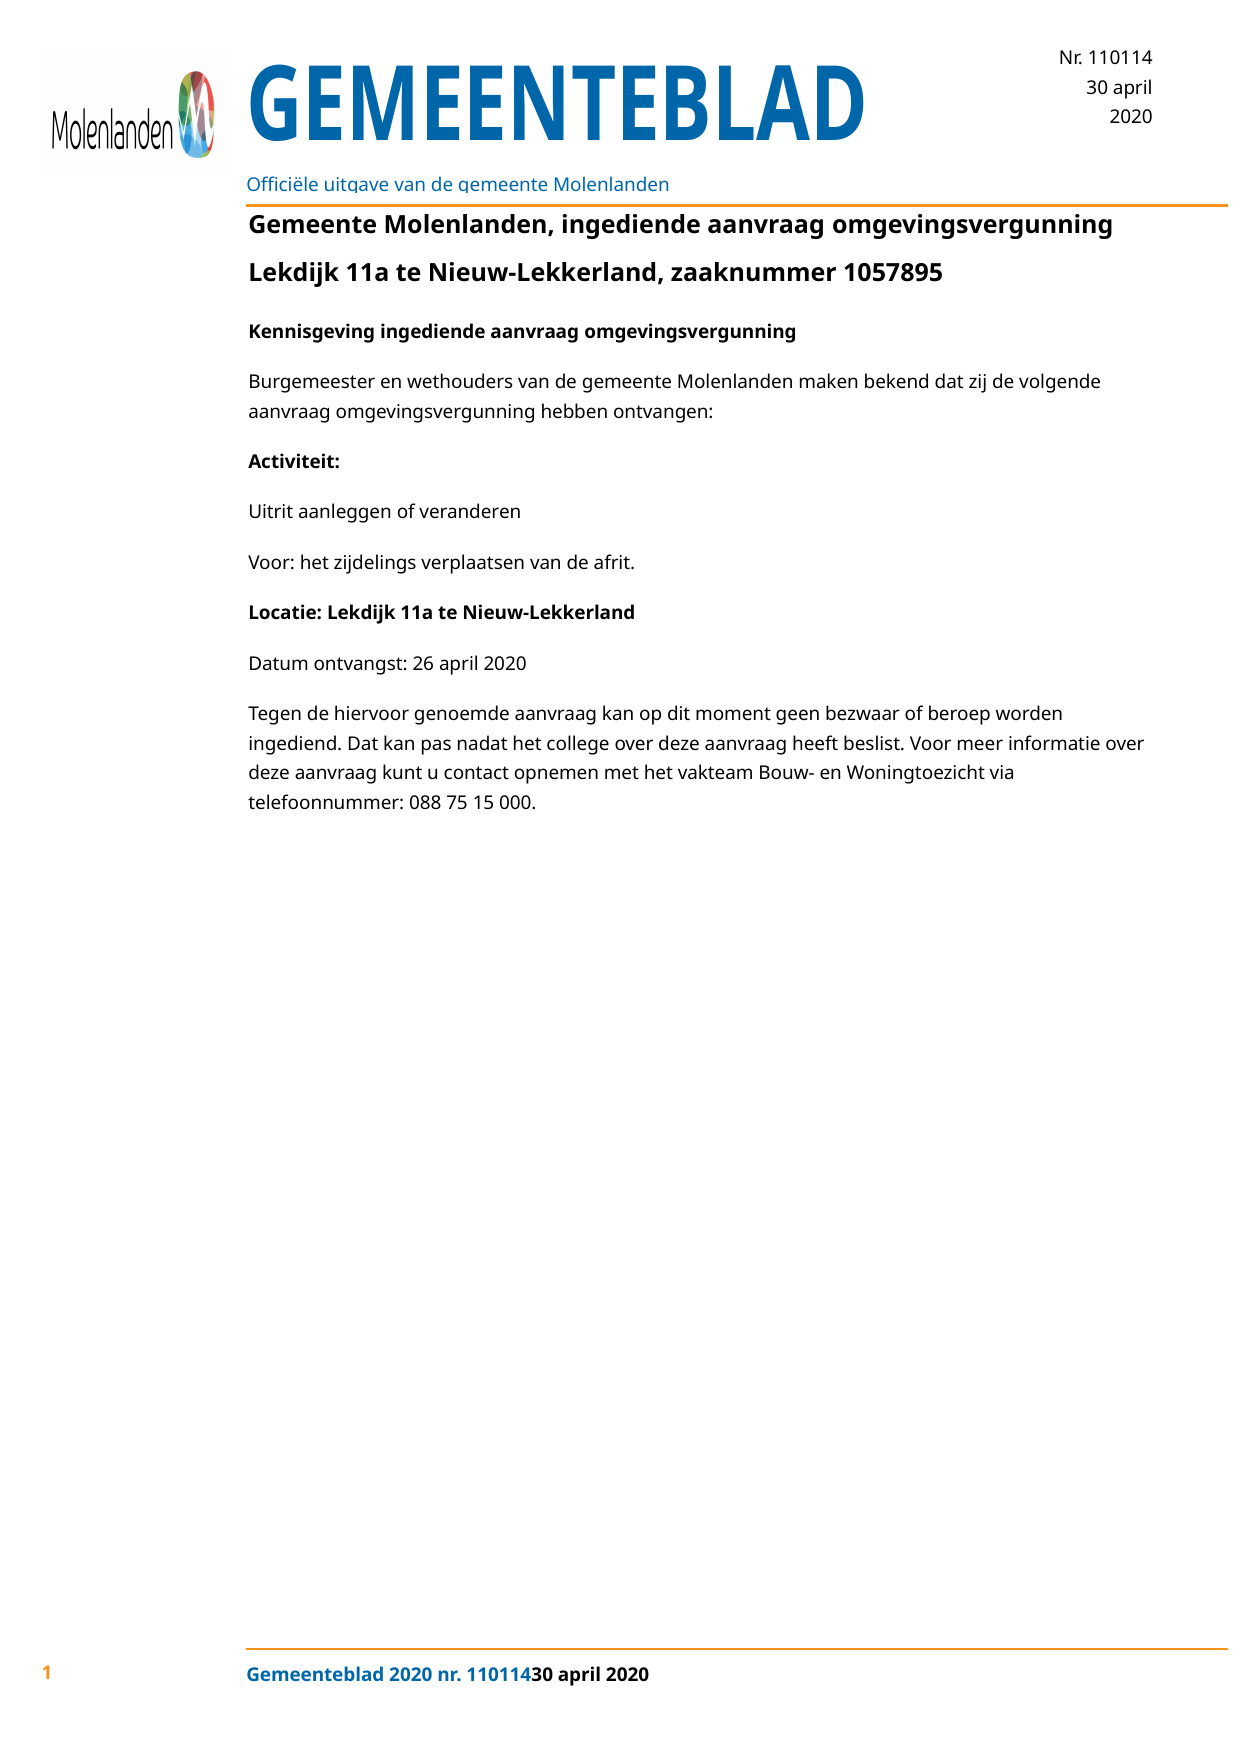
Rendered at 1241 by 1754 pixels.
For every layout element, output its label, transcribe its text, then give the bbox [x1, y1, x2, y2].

text Voor: het zijdelings verplaatsen van de afrit. [248, 549, 1152, 575]
picture [41, 47, 231, 172]
text Uitrit aanleggen of veranderen [248, 499, 1152, 524]
text Locatie: Lekdijk 11a te Nieuw-Lekkerland [248, 599, 1152, 625]
text Burgemeester en wethouders van de gemeente Molenlanden maken bekend dat zij de volgende aanvraag omgevingsvergunning hebben ontvangen: [248, 368, 1152, 424]
text Kennisgeving ingediende aanvraag omgevingsvergunning [248, 318, 1152, 344]
text Activiteit: [248, 448, 1152, 474]
text Datum ontvangst: 26 april 2020 [248, 650, 1152, 676]
text Tegen de hiervoor genoemde aanvraag kan op dit moment geen bezwaar of beroep worden ingediend. Dat kan pas nadat het college over deze aanvraag heeft beslist. Voor meer informatie over deze aanvraag kunt u contact opnemen met het vakteam Bouw- en Woningtoezicht via telefoonnummer: 088 75 15 000. [248, 700, 1152, 815]
text Gemeente Molenlanden, ingediende aanvraag omgevingsvergunning Lekdijk 11a te Nieuw-Lekkerland, zaaknummer 1057895 [248, 207, 1152, 288]
